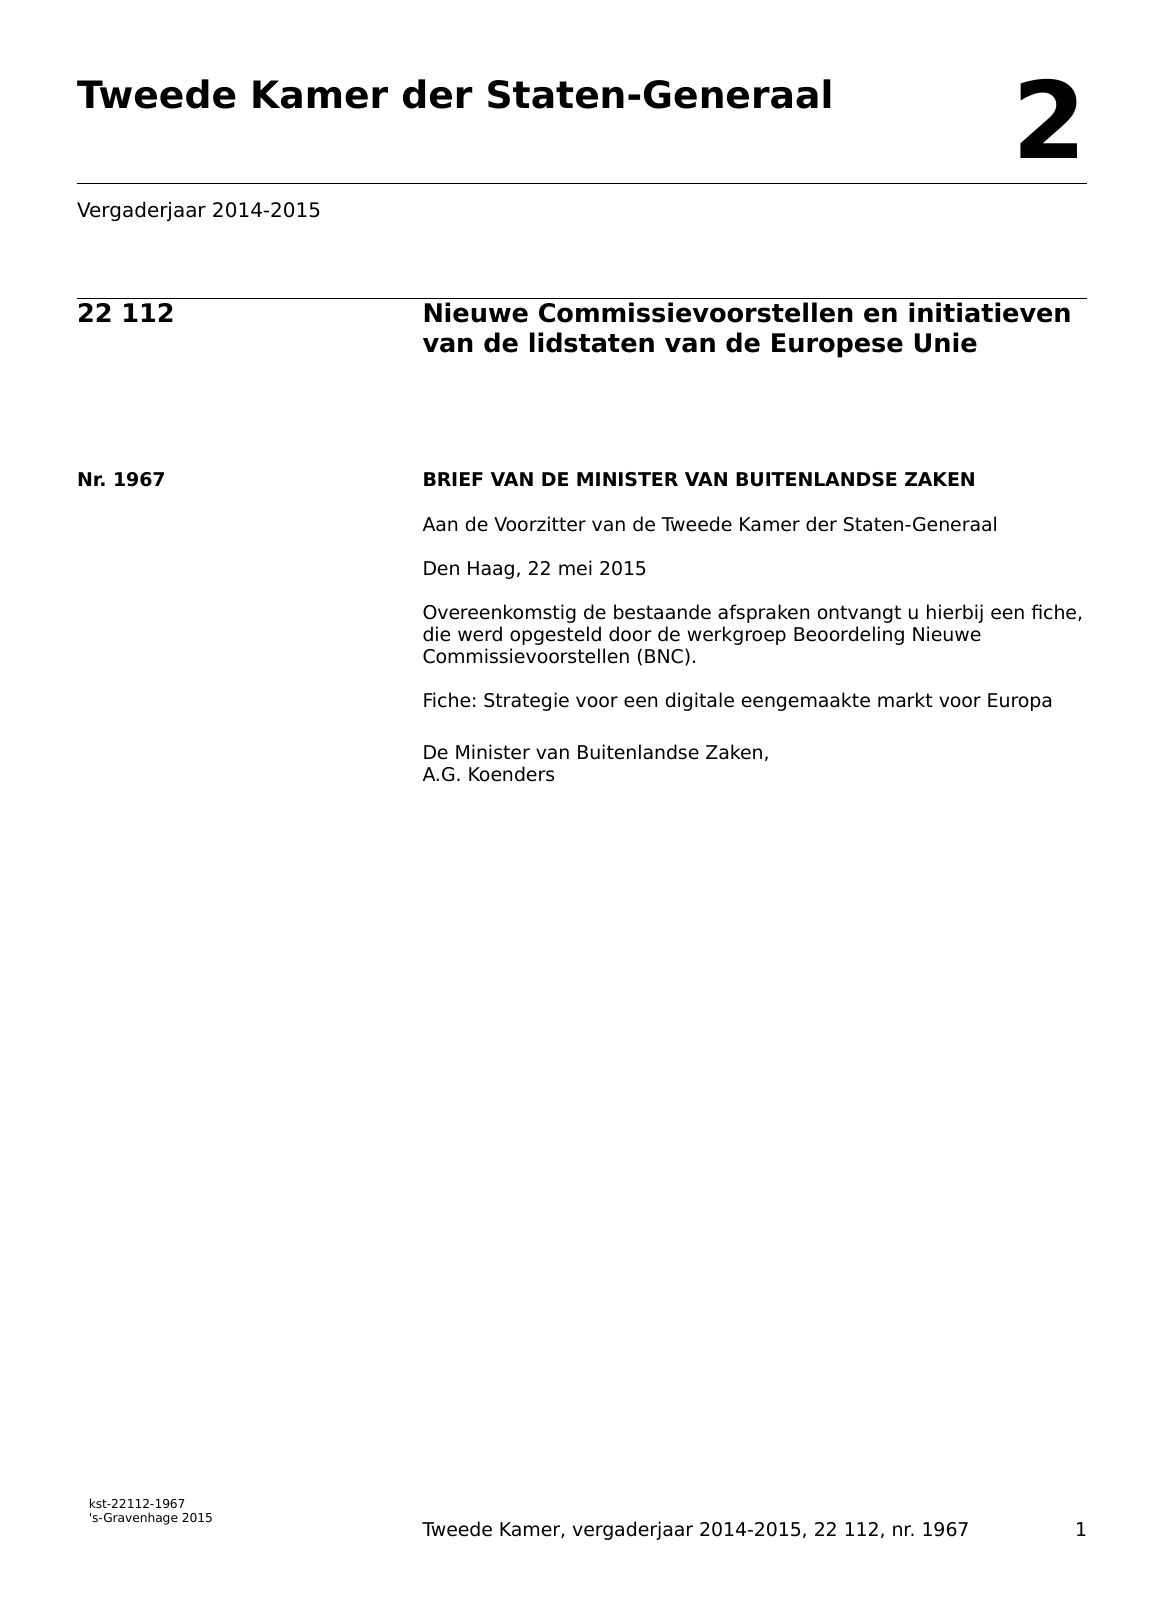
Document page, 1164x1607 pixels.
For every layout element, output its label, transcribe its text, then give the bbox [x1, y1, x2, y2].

text kst-22112-1967 [88, 1497, 323, 1511]
text Overeenkomstig de bestaande afspraken ontvangt u hierbij een fiche, die werd opgesteld door de werkgroep Beoordeling Nieuwe Commissievoorstellen (BNC). [422, 602, 1087, 668]
table_header 2 [886, 59, 1087, 183]
table_header Tweede Kamer der Staten-Generaal [77, 59, 886, 183]
subtitle Nr. 1967 BRIEF VAN DE MINISTER VAN BUITENLANDSE ZAKEN [77, 469, 1087, 491]
text De Minister van Buitenlandse Zaken, A.G. Koenders [422, 742, 1087, 786]
text Fiche: Strategie voor een digitale eengemaakte markt voor Europa [422, 690, 1087, 712]
text 's-Gravenhage 2015 [88, 1511, 323, 1525]
subtitle 22 112 Nieuwe Commissievoorstellen en initiatieven van de lidstaten van de Europese Unie [77, 299, 1087, 358]
text Den Haag, 22 mei 2015 [422, 558, 1087, 580]
text Aan de Voorzitter van de Tweede Kamer der Staten-Generaal [422, 513, 1087, 536]
table_cell Vergaderjaar 2014-2015 [77, 184, 1087, 298]
